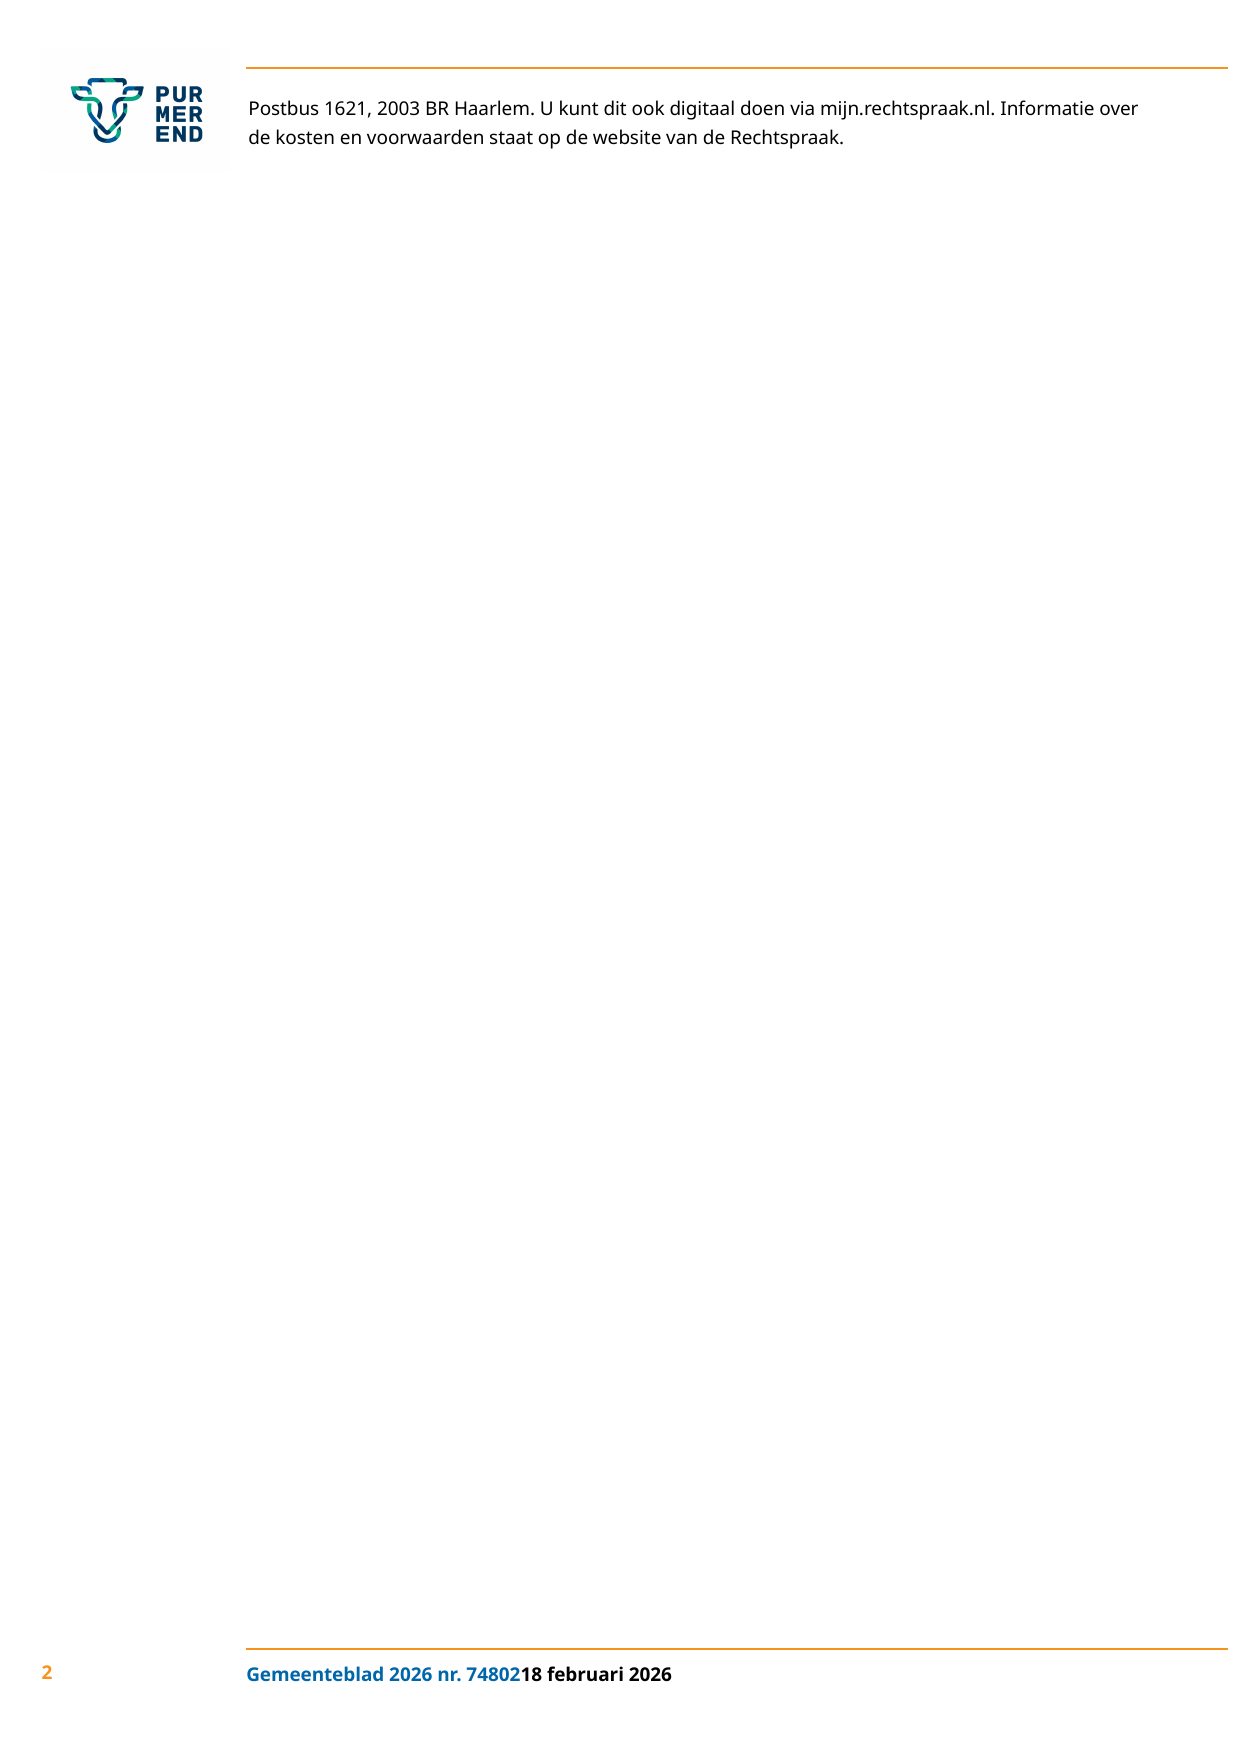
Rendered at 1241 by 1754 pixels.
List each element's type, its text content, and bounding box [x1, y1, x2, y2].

picture [41, 47, 231, 172]
text Postbus 1621, 2003 BR Haarlem. U kunt dit ook digitaal doen via mijn.rechtspraak.nl. Informatie over de kosten en voorwaarden staat op de website van de Rechtspraak. [248, 95, 1152, 150]
